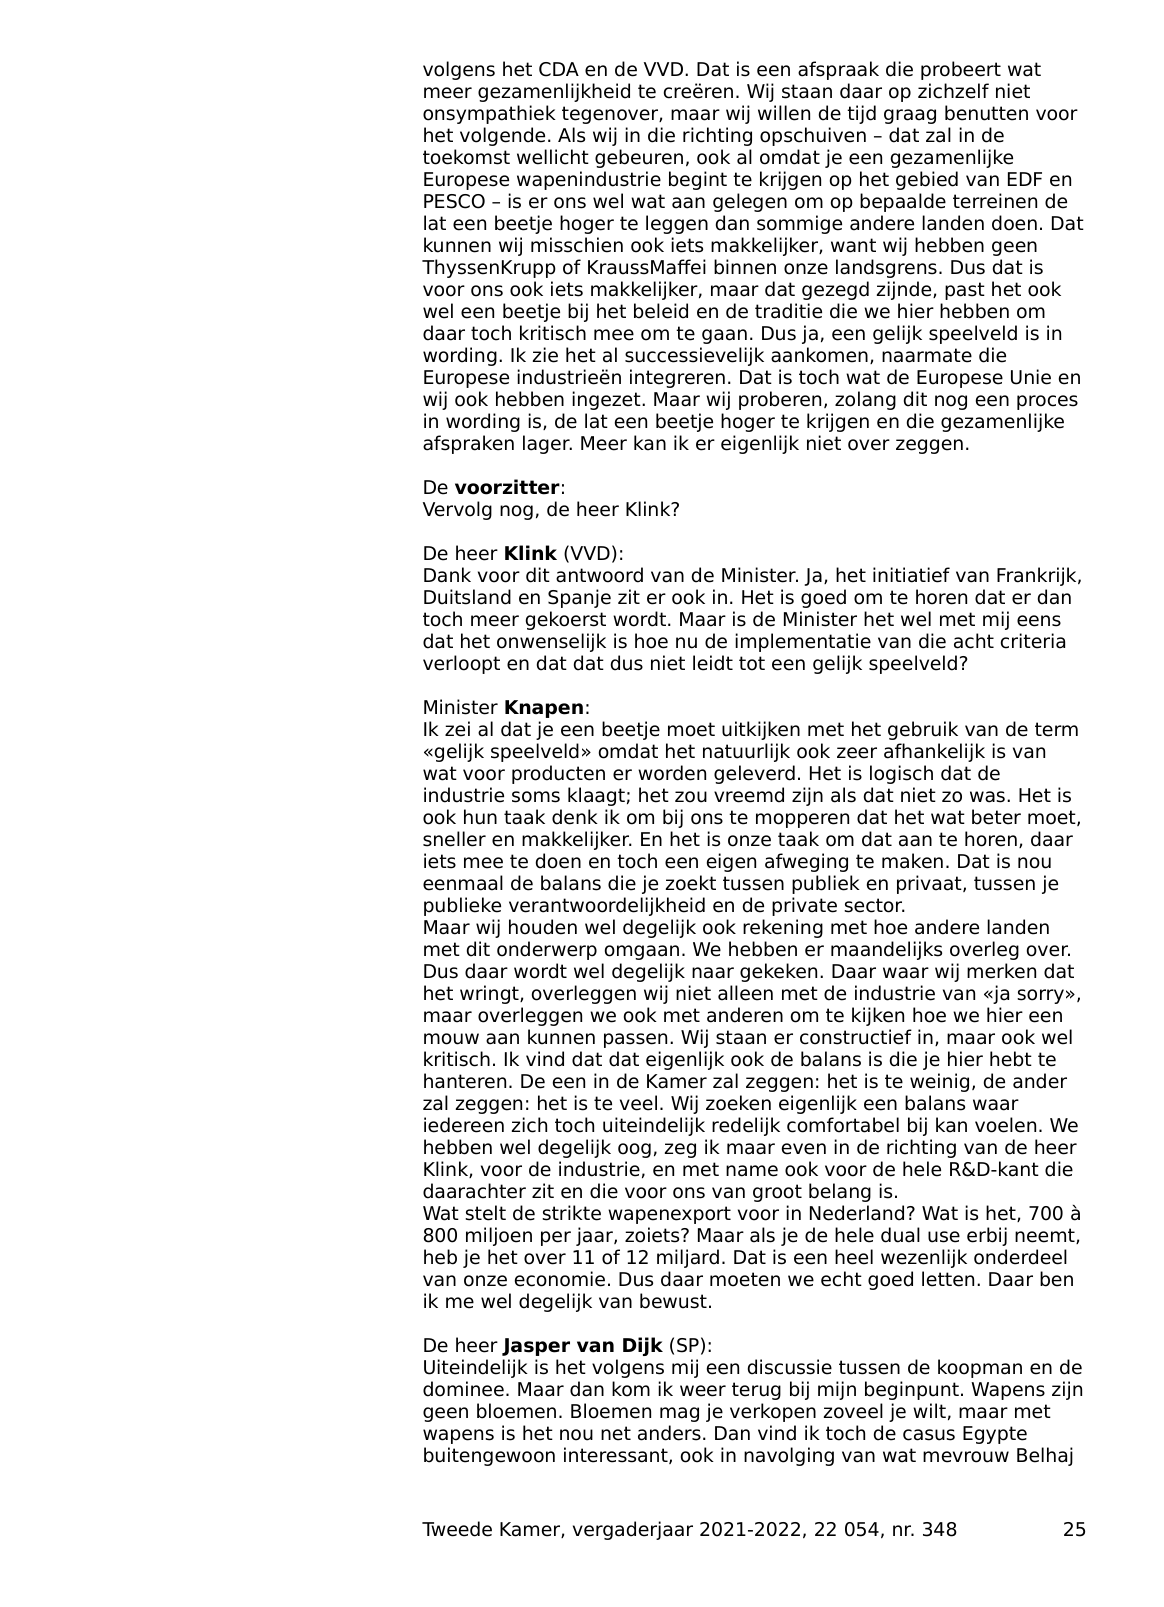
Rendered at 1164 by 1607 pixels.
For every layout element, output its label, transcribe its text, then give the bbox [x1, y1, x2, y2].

text volgens het CDA en de VVD. Dat is een afspraak die probeert wat meer gezamenlijkheid te creëren. Wij staan daar op zichzelf niet onsympathiek tegenover, maar wij willen de tijd graag benutten voor het volgende. Als wij in die richting opschuiven – dat zal in de toekomst wellicht gebeuren, ook al omdat je een gezamenlijke Europese wapenindustrie begint te krijgen op het gebied van EDF en PESCO – is er ons wel wat aan gelegen om op bepaalde terreinen de lat een beetje hoger te leggen dan sommige andere landen doen. Dat kunnen wij misschien ook iets makkelijker, want wij hebben geen ThyssenKrupp of KraussMaffei binnen onze landsgrens. Dus dat is voor ons ook iets makkelijker, maar dat gezegd zijnde, past het ook wel een beetje bij het beleid en de traditie die we hier hebben om daar toch kritisch mee om te gaan. Dus ja, een gelijk speelveld is in wording. Ik zie het al successievelijk aankomen, naarmate die Europese industrieën integreren. Dat is toch wat de Europese Unie en wij ook hebben ingezet. Maar wij proberen, zolang dit nog een proces in wording is, de lat een beetje hoger te krijgen en die gezamenlijke afspraken lager. Meer kan ik er eigenlijk niet over zeggen. [422, 59, 1087, 455]
text Dank voor dit antwoord van de Minister. Ja, het initiatief van Frankrijk, Duitsland en Spanje zit er ook in. Het is goed om te horen dat er dan toch meer gekoerst wordt. Maar is de Minister het wel met mij eens dat het onwenselijk is hoe nu de implementatie van die acht criteria verloopt en dat dat dus niet leidt tot een gelijk speelveld? [422, 565, 1087, 675]
text De heer Jasper van Dijk (SP): [422, 1335, 1087, 1357]
text De heer Klink (VVD): [422, 543, 1087, 565]
text Minister Knapen: [422, 697, 1087, 719]
text De voorzitter: [422, 477, 1087, 499]
text Vervolg nog, de heer Klink? [422, 499, 1087, 521]
text Wat stelt de strikte wapenexport voor in Nederland? Wat is het, 700 à 800 miljoen per jaar, zoiets? Maar als je de hele dual use erbij neemt, heb je het over 11 of 12 miljard. Dat is een heel wezenlijk onderdeel van onze economie. Dus daar moeten we echt goed letten. Daar ben ik me wel degelijk van bewust. [422, 1203, 1087, 1312]
text Ik zei al dat je een beetje moet uitkijken met het gebruik van de term «gelijk speelveld» omdat het natuurlijk ook zeer afhankelijk is van wat voor producten er worden geleverd. Het is logisch dat de industrie soms klaagt; het zou vreemd zijn als dat niet zo was. Het is ook hun taak denk ik om bij ons te mopperen dat het wat beter moet, sneller en makkelijker. En het is onze taak om dat aan te horen, daar iets mee te doen en toch een eigen afweging te maken. Dat is nou eenmaal de balans die je zoekt tussen publiek en privaat, tussen je publieke verantwoordelijkheid en de private sector. [422, 719, 1087, 917]
text Maar wij houden wel degelijk ook rekening met hoe andere landen met dit onderwerp omgaan. We hebben er maandelijks overleg over. Dus daar wordt wel degelijk naar gekeken. Daar waar wij merken dat het wringt, overleggen wij niet alleen met de industrie van «ja sorry», maar overleggen we ook met anderen om te kijken hoe we hier een mouw aan kunnen passen. Wij staan er constructief in, maar ook wel kritisch. Ik vind dat dat eigenlijk ook de balans is die je hier hebt te hanteren. De een in de Kamer zal zeggen: het is te weinig, de ander zal zeggen: het is te veel. Wij zoeken eigenlijk een balans waar iedereen zich toch uiteindelijk redelijk comfortabel bij kan voelen. We hebben wel degelijk oog, zeg ik maar even in de richting van de heer Klink, voor de industrie, en met name ook voor de hele R&D-kant die daarachter zit en die voor ons van groot belang is. [422, 917, 1087, 1203]
text Uiteindelijk is het volgens mij een discussie tussen de koopman en de dominee. Maar dan kom ik weer terug bij mijn beginpunt. Wapens zijn geen bloemen. Bloemen mag je verkopen zoveel je wilt, maar met wapens is het nou net anders. Dan vind ik toch de casus Egypte buitengewoon interessant, ook in navolging van wat mevrouw Belhaj [422, 1357, 1087, 1467]
